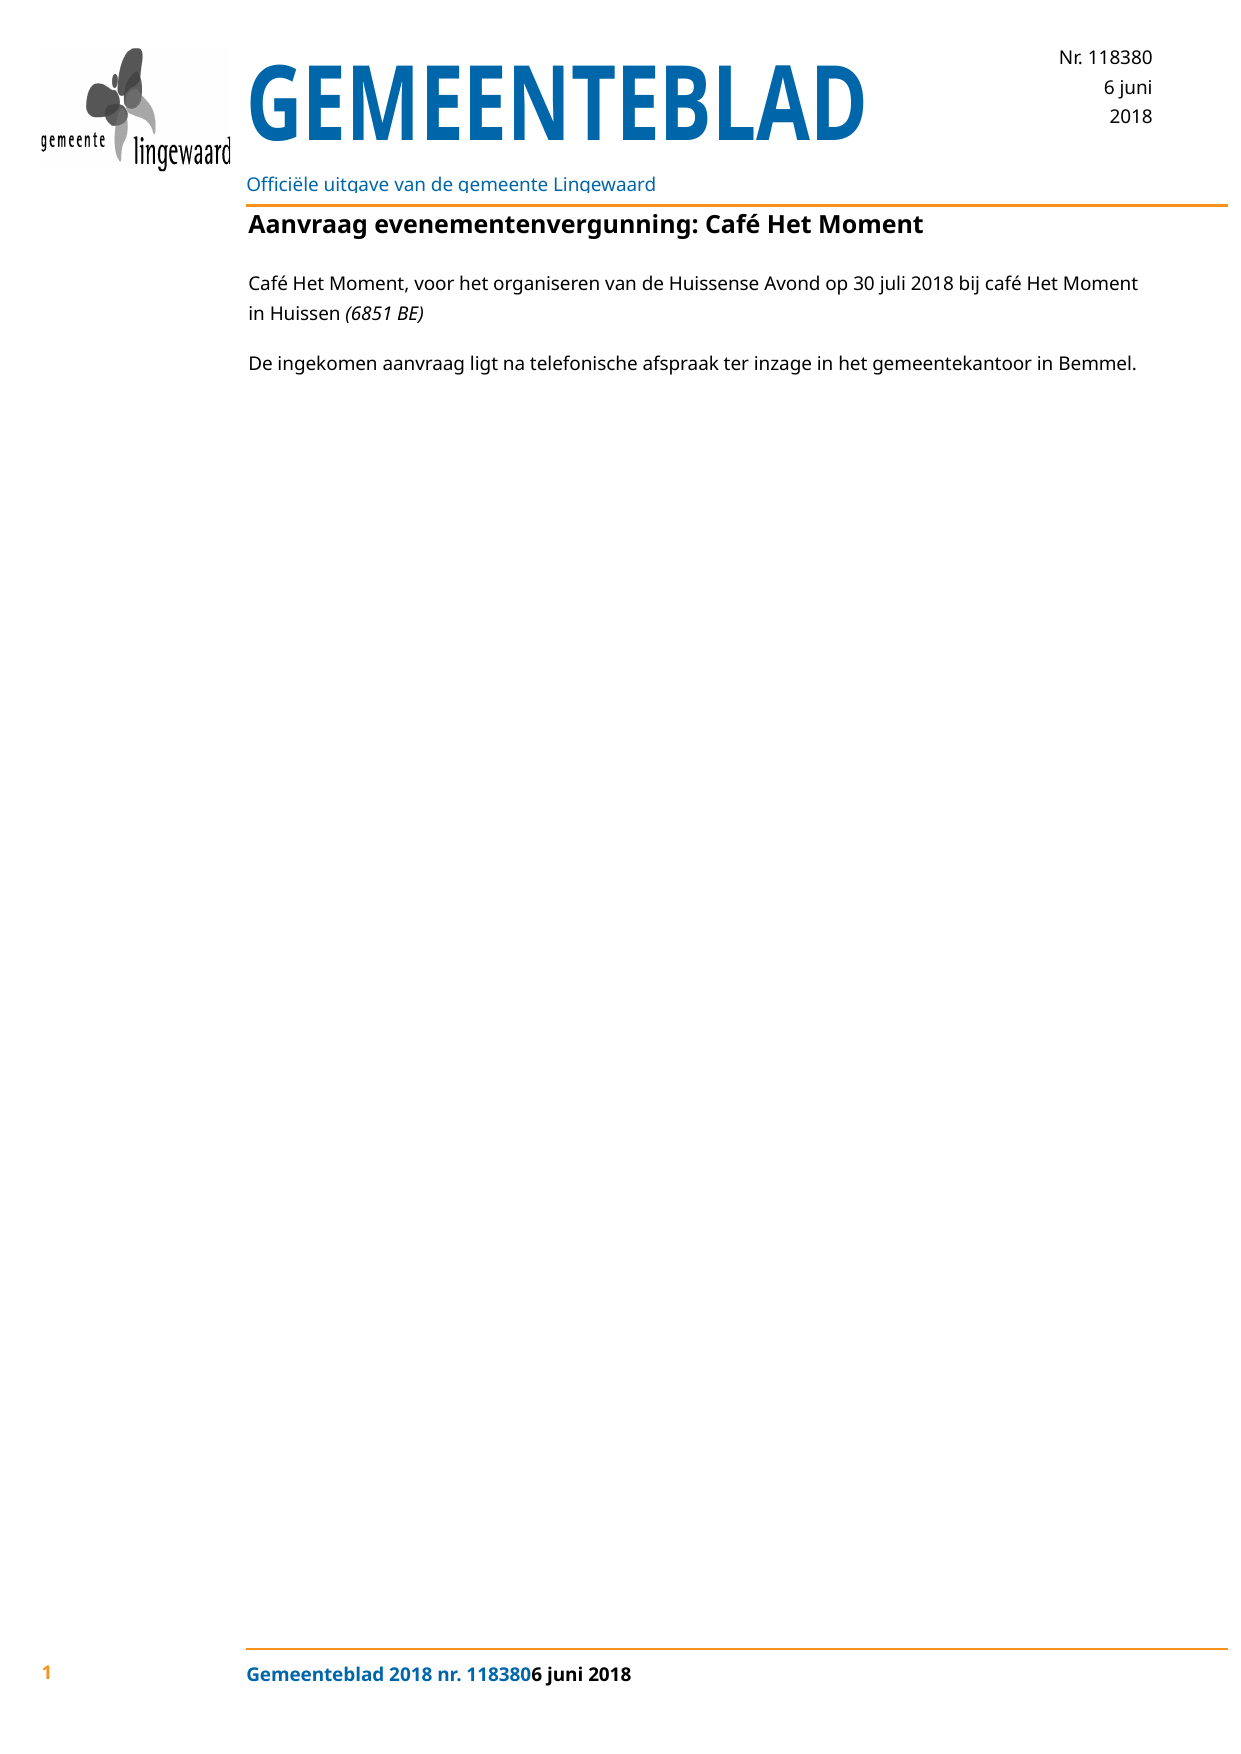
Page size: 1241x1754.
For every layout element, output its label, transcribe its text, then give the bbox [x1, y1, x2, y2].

text Aanvraag evenementenvergunning: Café Het Moment [248, 207, 1152, 241]
text Café Het Moment, voor het organiseren van de Huissense Avond op 30 juli 2018 bij café Het Moment in Huissen (6851 BE) [248, 270, 1152, 326]
picture [41, 47, 231, 172]
text De ingekomen aanvraag ligt na telefonische afspraak ter inzage in het gemeentekantoor in Bemmel. [248, 350, 1152, 376]
